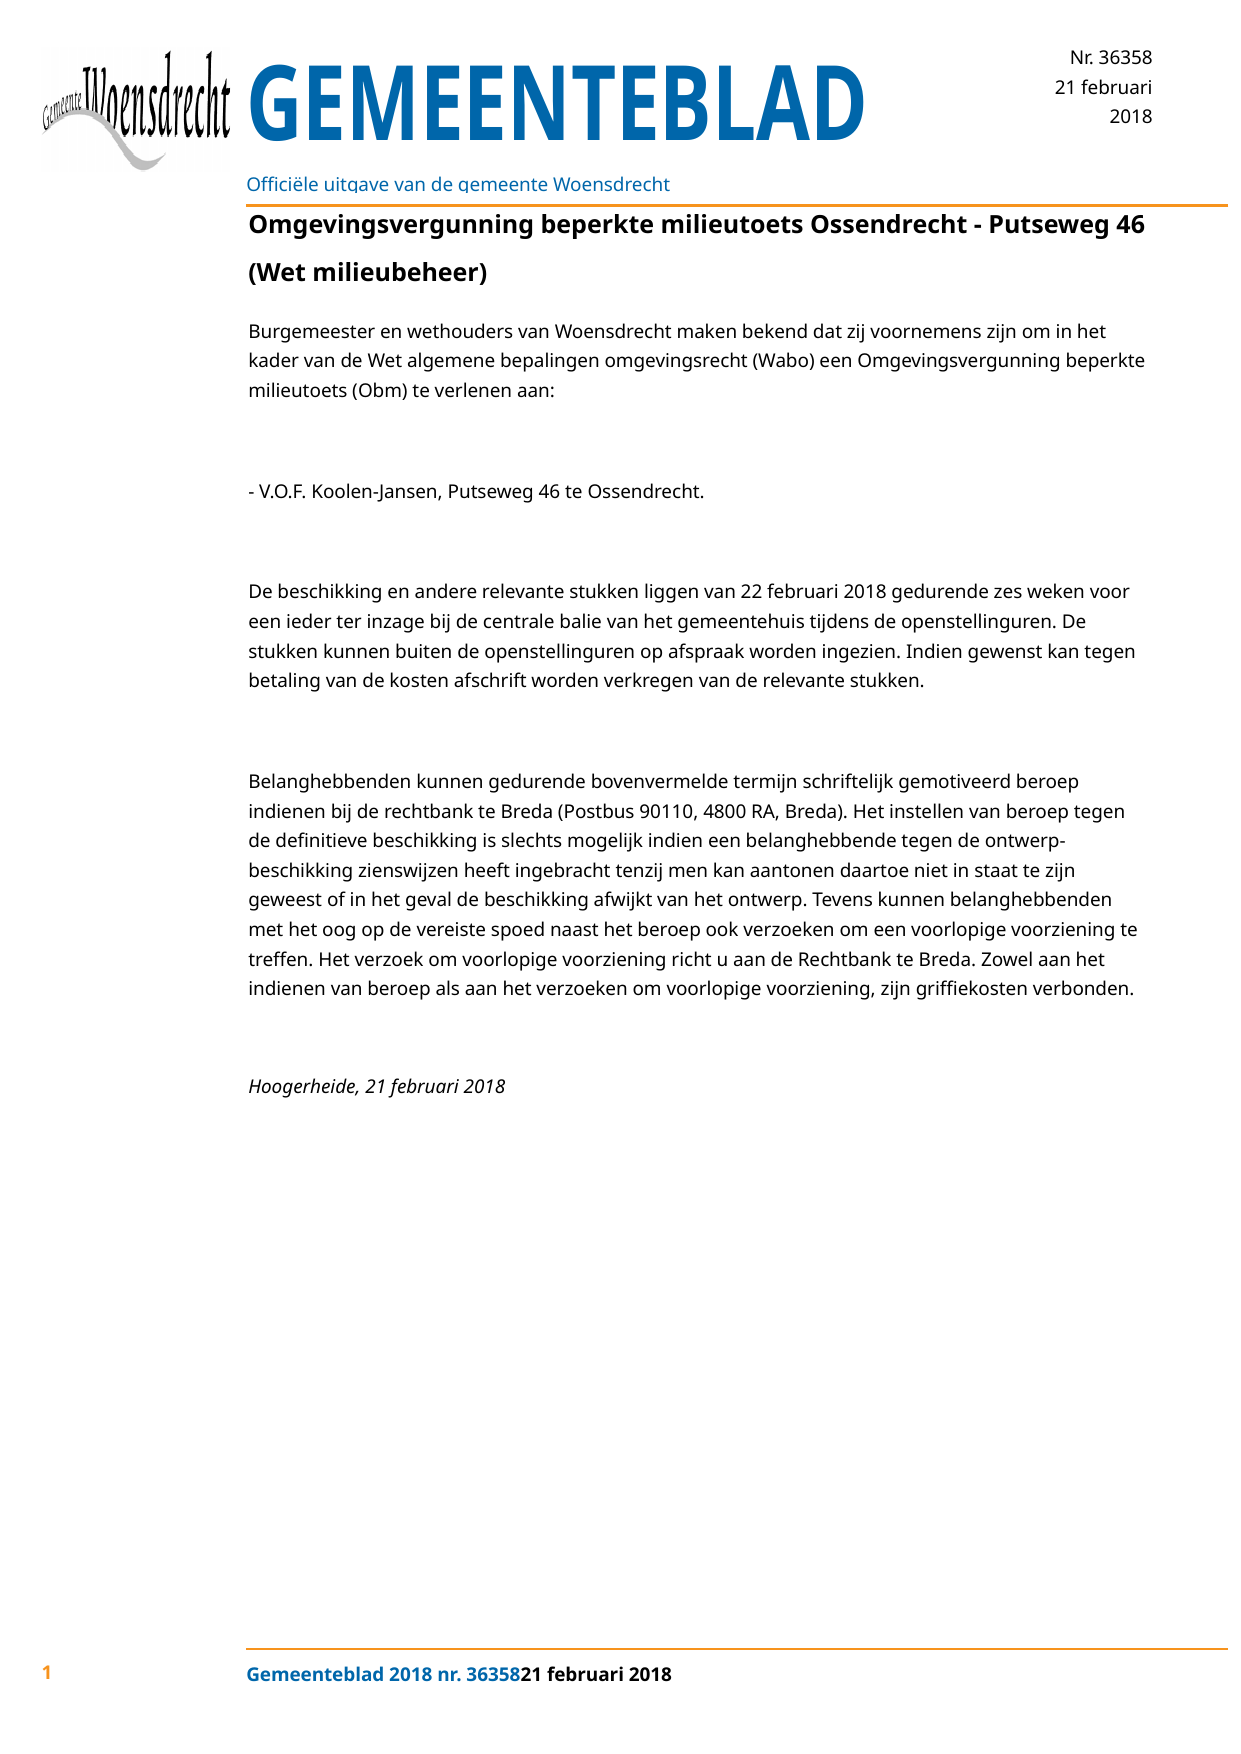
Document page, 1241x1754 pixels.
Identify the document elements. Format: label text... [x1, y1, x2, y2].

text Omgevingsvergunning beperkte milieutoets Ossendrecht - Putseweg 46 (Wet milieubeheer) [248, 207, 1152, 288]
picture [41, 47, 231, 172]
text Belanghebbenden kunnen gedurende bovenvermelde termijn schriftelijk gemotiveerd beroep indienen bij de rechtbank te Breda (Postbus 90110, 4800 RA, Breda). Het instellen van beroep tegen de definitieve beschikking is slechts mogelijk indien een belanghebbende tegen de ontwerp-beschikking zienswijzen heeft ingebracht tenzij men kan aantonen daartoe niet in staat te zijn geweest of in het geval de beschikking afwijkt van het ontwerp. Tevens kunnen belanghebbenden met het oog op de vereiste spoed naast het beroep ook verzoeken om een voorlopige voorziening te treffen. Het verzoek om voorlopige voorziening richt u aan de Rechtbank te Breda. Zowel aan het indienen van beroep als aan het verzoeken om voorlopige voorziening, zijn griffiekosten verbonden. [248, 768, 1152, 1001]
text Hoogerheide, 21 februari 2018 [248, 1074, 1152, 1099]
text - V.O.F. Koolen-Jansen, Putseweg 46 te Ossendrecht. [248, 478, 1152, 504]
text Burgemeester en wethouders van Woensdrecht maken bekend dat zij voornemens zijn om in het kader van de Wet algemene bepalingen omgevingsrecht (Wabo) een Omgevingsvergunning beperkte milieutoets (Obm) te verlenen aan: [248, 318, 1152, 403]
text De beschikking en andere relevante stukken liggen van 22 februari 2018 gedurende zes weken voor een ieder ter inzage bij de centrale balie van het gemeentehuis tijdens de openstellinguren. De stukken kunnen buiten de openstellinguren op afspraak worden ingezien. Indien gewenst kan tegen betaling van de kosten afschrift worden verkregen van de relevante stukken. [248, 579, 1152, 693]
